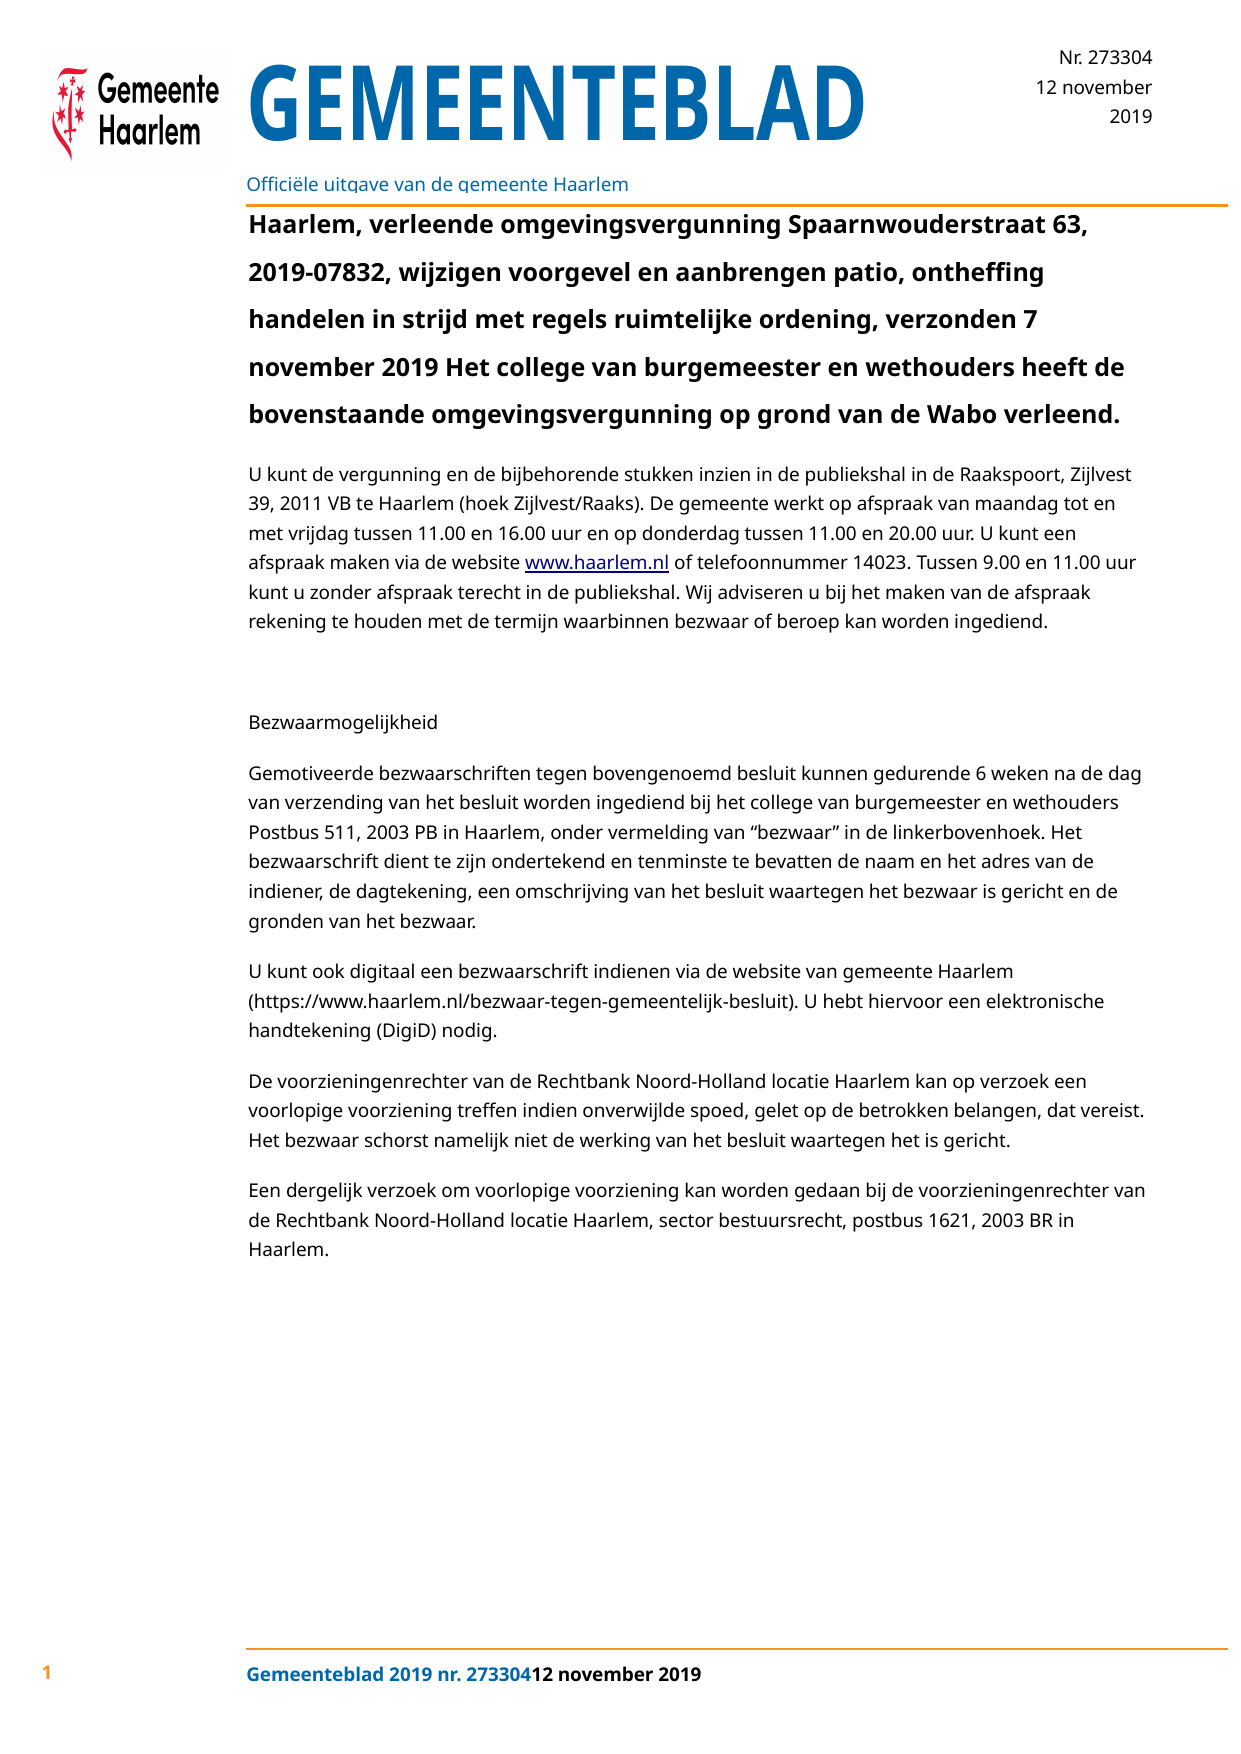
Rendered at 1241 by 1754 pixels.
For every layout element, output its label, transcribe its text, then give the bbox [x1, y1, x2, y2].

picture [41, 47, 231, 172]
text U kunt de vergunning en de bijbehorende stukken inzien in de publiekshal in de Raakspoort, Zijlvest 39, 2011 VB te Haarlem (hoek Zijlvest/Raaks). De gemeente werkt op afspraak van maandag tot en met vrijdag tussen 11.00 en 16.00 uur en op donderdag tussen 11.00 en 20.00 uur. U kunt een afspraak maken via de website www.haarlem.nl of telefoonnummer 14023. Tussen 9.00 en 11.00 uur kunt u zonder afspraak terecht in de publiekshal. Wij adviseren u bij het maken van de afspraak rekening te houden met de termijn waarbinnen bezwaar of beroep kan worden ingediend. [248, 461, 1152, 634]
text U kunt ook digitaal een bezwaarschrift indienen via de website van gemeente Haarlem (https://www.haarlem.nl/bezwaar-tegen-gemeentelijk-besluit). U hebt hiervoor een elektronische handtekening (DigiD) nodig. [248, 958, 1152, 1043]
text De voorzieningenrechter van de Rechtbank Noord-Holland locatie Haarlem kan op verzoek een voorlopige voorziening treffen indien onverwijlde spoed, gelet op de betrokken belangen, dat vereist. Het bezwaar schorst namelijk niet de werking van het besluit waartegen het is gericht. [248, 1068, 1152, 1153]
text Bezwaarmogelijkheid [248, 709, 1152, 735]
text Haarlem, verleende omgevingsvergunning Spaarnwouderstraat 63, 2019-07832, wijzigen voorgevel en aanbrengen patio, ontheffing handelen in strijd met regels ruimtelijke ordening, verzonden 7 november 2019 Het college van burgemeester en wethouders heeft de bovenstaande omgevingsvergunning op grond van de Wabo verleend. [248, 207, 1152, 431]
text Een dergelijk verzoek om voorlopige voorziening kan worden gedaan bij de voorzieningenrechter van de Rechtbank Noord-Holland locatie Haarlem, sector bestuursrecht, postbus 1621, 2003 BR in Haarlem. [248, 1177, 1152, 1262]
text Gemotiveerde bezwaarschriften tegen bovengenoemd besluit kunnen gedurende 6 weken na de dag van verzending van het besluit worden ingediend bij het college van burgemeester en wethouders Postbus 511, 2003 PB in Haarlem, onder vermelding van “bezwaar” in de linkerbovenhoek. Het bezwaarschrift dient te zijn ondertekend en tenminste te bevatten de naam en het adres van de indiener, de dagtekening, een omschrijving van het besluit waartegen het bezwaar is gericht en de gronden van het bezwaar. [248, 760, 1152, 933]
